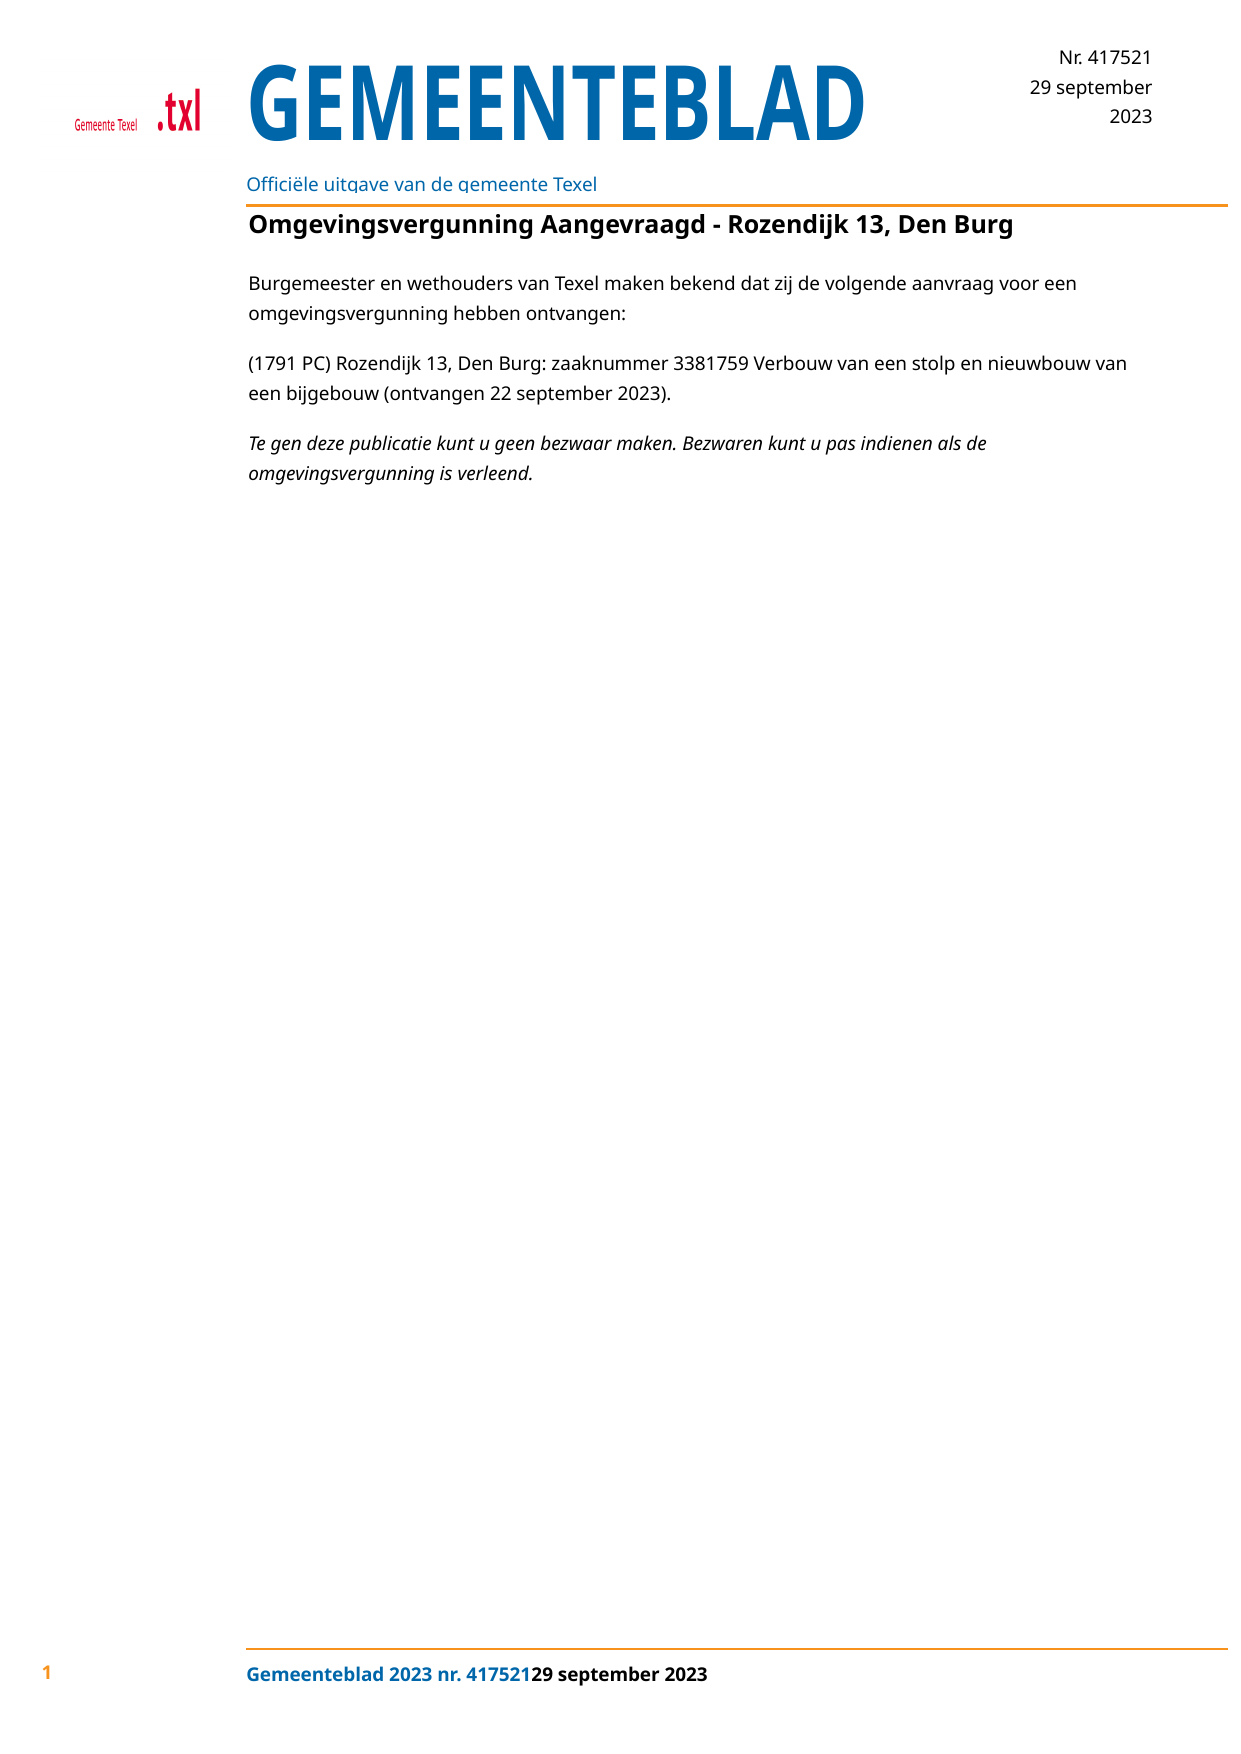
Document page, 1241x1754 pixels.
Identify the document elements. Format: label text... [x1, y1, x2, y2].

text Omgevingsvergunning Aangevraagd - Rozendijk 13, Den Burg [248, 207, 1152, 241]
picture [41, 47, 231, 172]
text Te gen deze publicatie kunt u geen bezwaar maken. Bezwaren kunt u pas indienen als de omgevingsvergunning is verleend. [248, 430, 1152, 486]
text (1791 PC) Rozendijk 13, Den Burg: zaaknummer 3381759 Verbouw van een stolp en nieuwbouw van een bijgebouw (ontvangen 22 september 2023). [248, 350, 1152, 406]
text Burgemeester en wethouders van Texel maken bekend dat zij de volgende aanvraag voor een omgevingsvergunning hebben ontvangen: [248, 270, 1152, 326]
